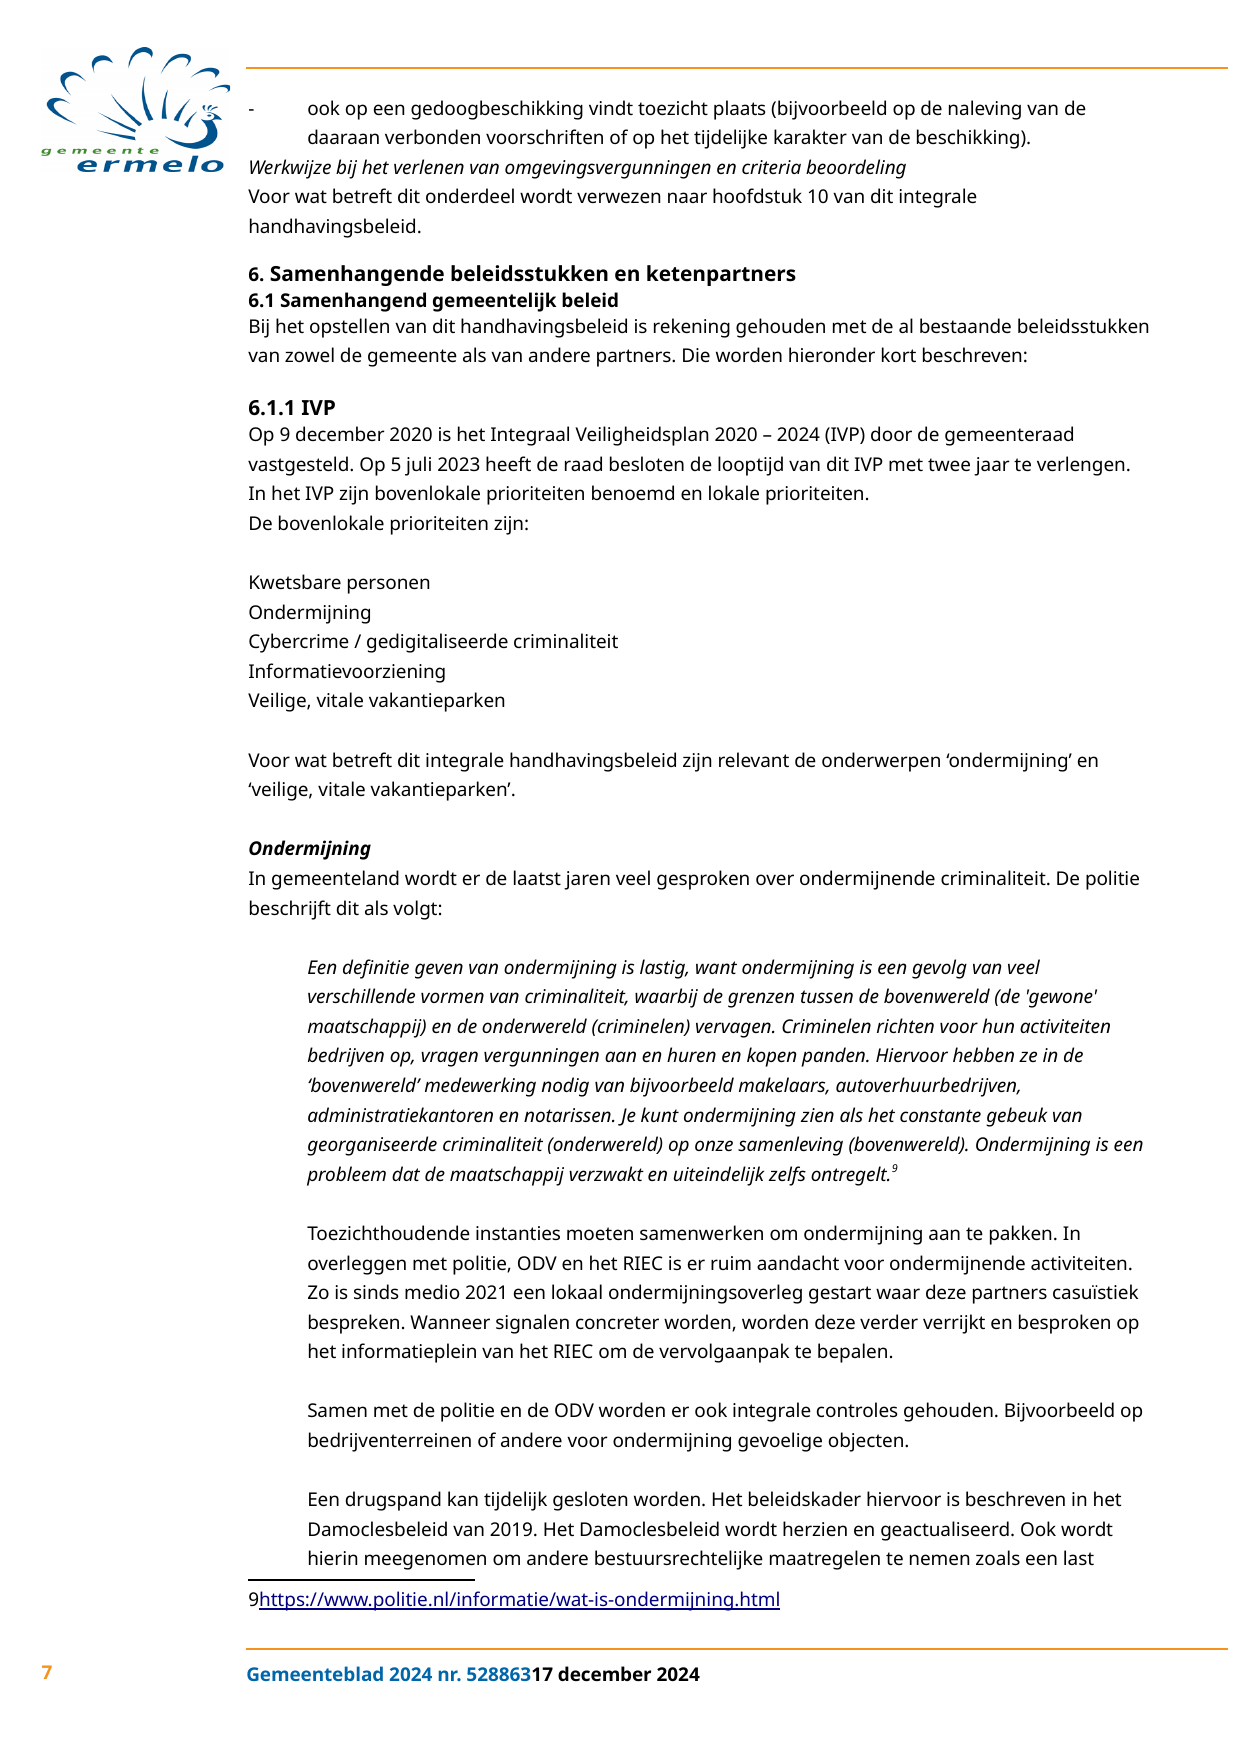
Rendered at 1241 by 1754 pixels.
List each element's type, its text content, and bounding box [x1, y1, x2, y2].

text Cybercrime / gedigitaliseerde criminaliteit [248, 628, 1152, 654]
list Een drugspand kan tijdelijk gesloten worden. Het beleidskader hiervoor is beschreven in het Damoclesbeleid van 2019. Het Damoclesbeleid wordt herzien en geactualiseerd. Ook wordt hierin meegenomen om andere bestuursrechtelijke maatregelen te nemen zoals een last [248, 1486, 1152, 1571]
text Veilige, vitale vakantieparken [248, 688, 1152, 713]
text Informatievoorziening [248, 658, 1152, 684]
text Werkwijze bij het verlenen van omgevingsvergunningen en criteria beoordeling [248, 154, 1152, 180]
text Ondermijning [248, 599, 1152, 624]
text 6.1.1 IVP [248, 393, 1152, 421]
text Kwetsbare personen [248, 569, 1152, 595]
text De bovenlokale prioriteiten zijn: [248, 510, 1152, 536]
list Een definitie geven van ondermijning is lastig, want ondermijning is een gevolg van veel verschillende vormen van criminaliteit, waarbij de grenzen tussen de bovenwereld (de 'gewone' maatschappij) en de onderwereld (criminelen) vervagen. Criminelen richten voor hun activiteiten bedrijven op, vragen vergunningen aan en huren en kopen panden. Hiervoor hebben ze in de ‘bovenwereld’ medewerking nodig van bijvoorbeeld makelaars, autoverhuurbedrijven, administratiekantoren en notarissen. Je kunt ondermijning zien als het constante gebeuk van georganiseerde criminaliteit (onderwereld) op onze samenleving (bovenwereld). Ondermijning is een probleem dat de maatschappij verzwakt en uiteindelijk zelfs ontregelt. [248, 954, 1152, 1187]
list Toezichthoudende instanties moeten samenwerken om ondermijning aan te pakken. In overleggen met politie, ODV en het RIEC is er ruim aandacht voor ondermijnende activiteiten. Zo is sinds medio 2021 een lokaal ondermijningsoverleg gestart waar deze partners casuïstiek bespreken. Wanneer signalen concreter worden, worden deze verder verrijkt en besproken op het informatieplein van het RIEC om de vervolgaanpak te bepalen. [248, 1220, 1152, 1364]
list Samen met de politie en de ODV worden er ook integrale controles gehouden. Bijvoorbeeld op bedrijventerreinen of andere voor ondermijning gevoelige objecten. [248, 1398, 1152, 1453]
text 6.1 Samenhangend gemeentelijk beleid [248, 287, 1152, 313]
text Bij het opstellen van dit handhavingsbeleid is rekening gehouden met de al bestaande beleidsstukken van zowel de gemeente als van andere partners. Die worden hieronder kort beschreven: [248, 313, 1152, 368]
text Voor wat betreft dit integrale handhavingsbeleid zijn relevant de onderwerpen ‘ondermijning’ en ‘veilige, vitale vakantieparken’. [248, 747, 1152, 802]
picture [41, 47, 231, 172]
text Op 9 december 2020 is het Integraal Veiligheidsplan 2020 – 2024 (IVP) door de gemeenteraad vastgesteld. Op 5 juli 2023 heeft de raad besloten de looptijd van dit IVP met twee jaar te verlengen. [248, 421, 1152, 477]
text Ondermijning [248, 836, 1152, 861]
text In het IVP zijn bovenlokale prioriteiten benoemd en lokale prioriteiten. [248, 481, 1152, 506]
list https://www.politie.nl/informatie/wat-is-ondermijning.html [248, 1586, 1152, 1612]
text Voor wat betreft dit onderdeel wordt verwezen naar hoofdstuk 10 van dit integrale handhavingsbeleid. [248, 183, 1152, 239]
text In gemeenteland wordt er de laatst jaren veel gesproken over ondermijnende criminaliteit. De politie beschrijft dit als volgt: [248, 865, 1152, 920]
list ook op een gedoogbeschikking vindt toezicht plaats (bijvoorbeeld op de naleving van de daaraan verbonden voorschriften of op het tijdelijke karakter van de beschikking). [248, 95, 1152, 150]
text 6. Samenhangende beleidsstukken en ketenpartners [248, 259, 1152, 287]
